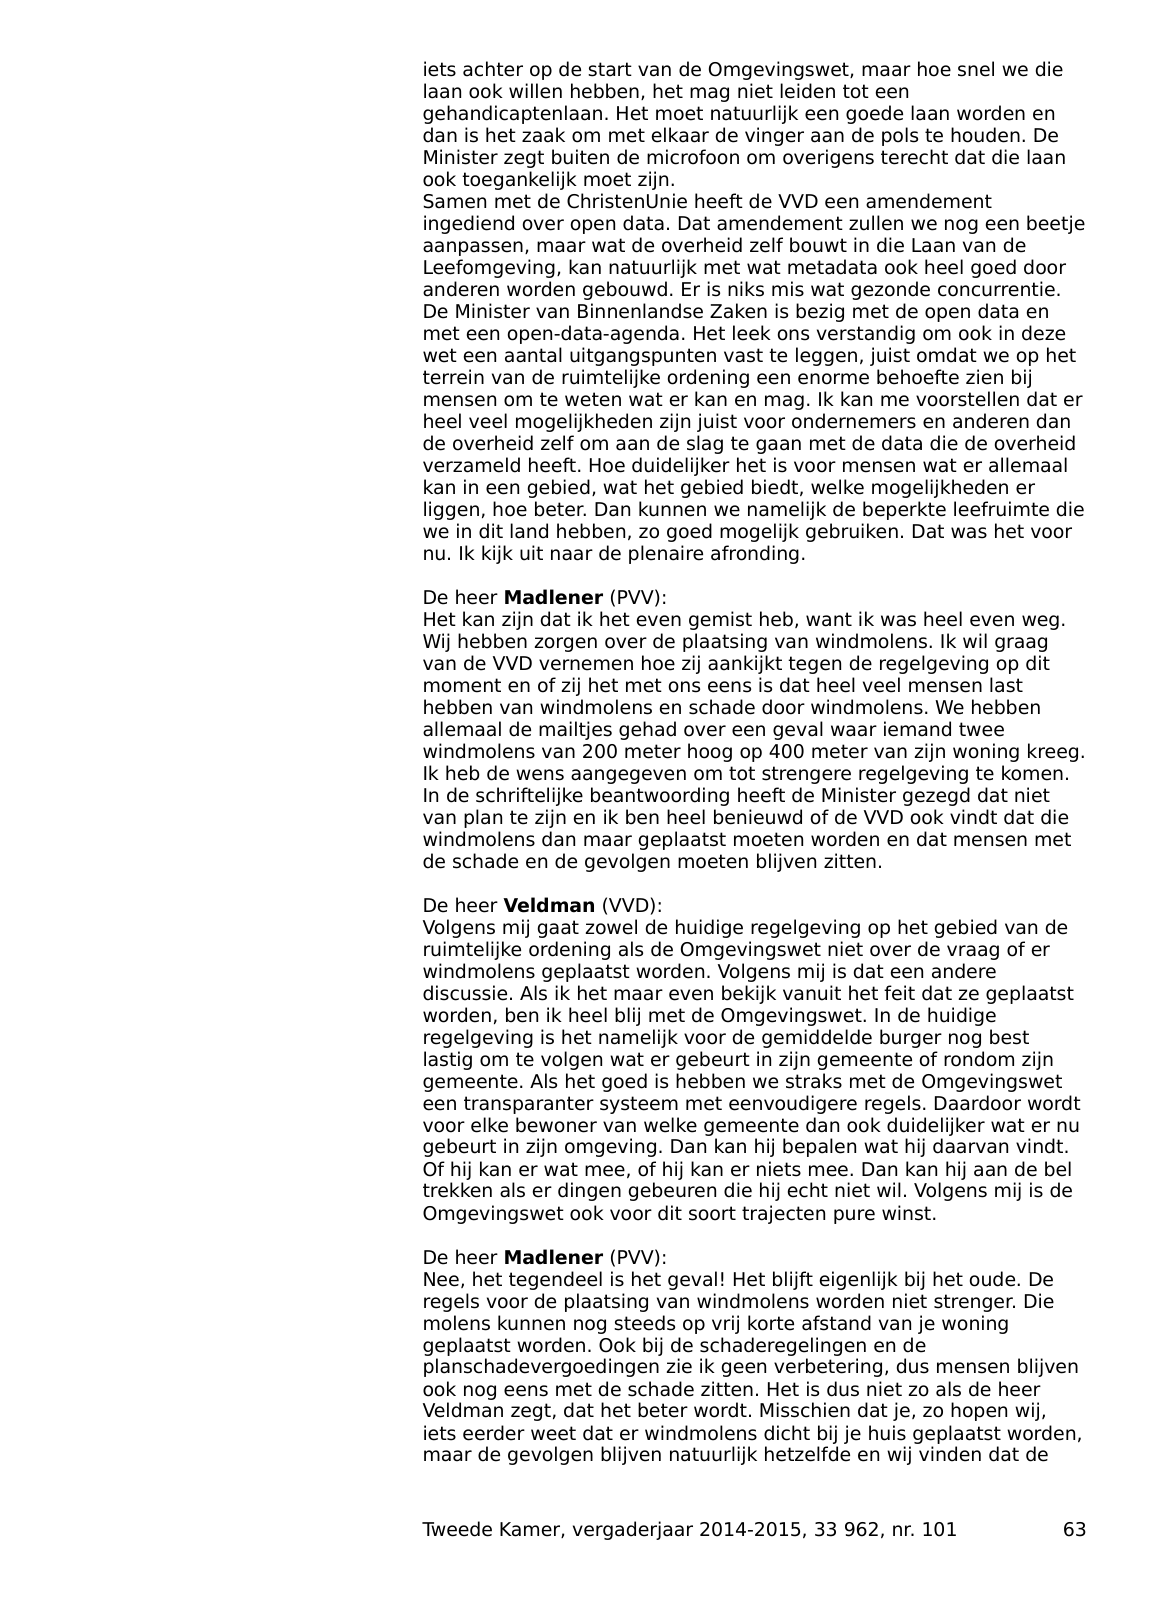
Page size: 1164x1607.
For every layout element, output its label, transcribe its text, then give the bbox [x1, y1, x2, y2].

text iets achter op de start van de Omgevingswet, maar hoe snel we die laan ook willen hebben, het mag niet leiden tot een gehandicaptenlaan. Het moet natuurlijk een goede laan worden en dan is het zaak om met elkaar de vinger aan de pols te houden. De Minister zegt buiten de microfoon om overigens terecht dat die laan ook toegankelijk moet zijn. [422, 59, 1087, 191]
text Het kan zijn dat ik het even gemist heb, want ik was heel even weg. Wij hebben zorgen over de plaatsing van windmolens. Ik wil graag van de VVD vernemen hoe zij aankijkt tegen de regelgeving op dit moment en of zij het met ons eens is dat heel veel mensen last hebben van windmolens en schade door windmolens. We hebben allemaal de mailtjes gehad over een geval waar iemand twee windmolens van 200 meter hoog op 400 meter van zijn woning kreeg. Ik heb de wens aangegeven om tot strengere regelgeving te komen. In de schriftelijke beantwoording heeft de Minister gezegd dat niet van plan te zijn en ik ben heel benieuwd of de VVD ook vindt dat die windmolens dan maar geplaatst moeten worden en dat mensen met de schade en de gevolgen moeten blijven zitten. [422, 609, 1087, 872]
text De heer Madlener (PVV): [422, 587, 1087, 609]
text Nee, het tegendeel is het geval! Het blijft eigenlijk bij het oude. De regels voor de plaatsing van windmolens worden niet strenger. Die molens kunnen nog steeds op vrij korte afstand van je woning geplaatst worden. Ook bij de schaderegelingen en de planschadevergoedingen zie ik geen verbetering, dus mensen blijven ook nog eens met de schade zitten. Het is dus niet zo als de heer Veldman zegt, dat het beter wordt. Misschien dat je, zo hopen wij, iets eerder weet dat er windmolens dicht bij je huis geplaatst worden, maar de gevolgen blijven natuurlijk hetzelfde en wij vinden dat de [422, 1268, 1087, 1466]
text De heer Madlener (PVV): [422, 1247, 1087, 1268]
text De heer Veldman (VVD): [422, 895, 1087, 917]
text Samen met de ChristenUnie heeft de VVD een amendement ingediend over open data. Dat amendement zullen we nog een beetje aanpassen, maar wat de overheid zelf bouwt in die Laan van de Leefomgeving, kan natuurlijk met wat metadata ook heel goed door anderen worden gebouwd. Er is niks mis wat gezonde concurrentie. De Minister van Binnenlandse Zaken is bezig met de open data en met een open-data-agenda. Het leek ons verstandig om ook in deze wet een aantal uitgangspunten vast te leggen, juist omdat we op het terrein van de ruimtelijke ordening een enorme behoefte zien bij mensen om te weten wat er kan en mag. Ik kan me voorstellen dat er heel veel mogelijkheden zijn juist voor ondernemers en anderen dan de overheid zelf om aan de slag te gaan met de data die de overheid verzameld heeft. Hoe duidelijker het is voor mensen wat er allemaal kan in een gebied, wat het gebied biedt, welke mogelijkheden er liggen, hoe beter. Dan kunnen we namelijk de beperkte leefruimte die we in dit land hebben, zo goed mogelijk gebruiken. Dat was het voor nu. Ik kijk uit naar de plenaire afronding. [422, 191, 1087, 564]
text Volgens mij gaat zowel de huidige regelgeving op het gebied van de ruimtelijke ordening als de Omgevingswet niet over de vraag of er windmolens geplaatst worden. Volgens mij is dat een andere discussie. Als ik het maar even bekijk vanuit het feit dat ze geplaatst worden, ben ik heel blij met de Omgevingswet. In de huidige regelgeving is het namelijk voor de gemiddelde burger nog best lastig om te volgen wat er gebeurt in zijn gemeente of rondom zijn gemeente. Als het goed is hebben we straks met de Omgevingswet een transparanter systeem met eenvoudigere regels. Daardoor wordt voor elke bewoner van welke gemeente dan ook duidelijker wat er nu gebeurt in zijn omgeving. Dan kan hij bepalen wat hij daarvan vindt. Of hij kan er wat mee, of hij kan er niets mee. Dan kan hij aan de bel trekken als er dingen gebeuren die hij echt niet wil. Volgens mij is de Omgevingswet ook voor dit soort trajecten pure winst. [422, 917, 1087, 1224]
